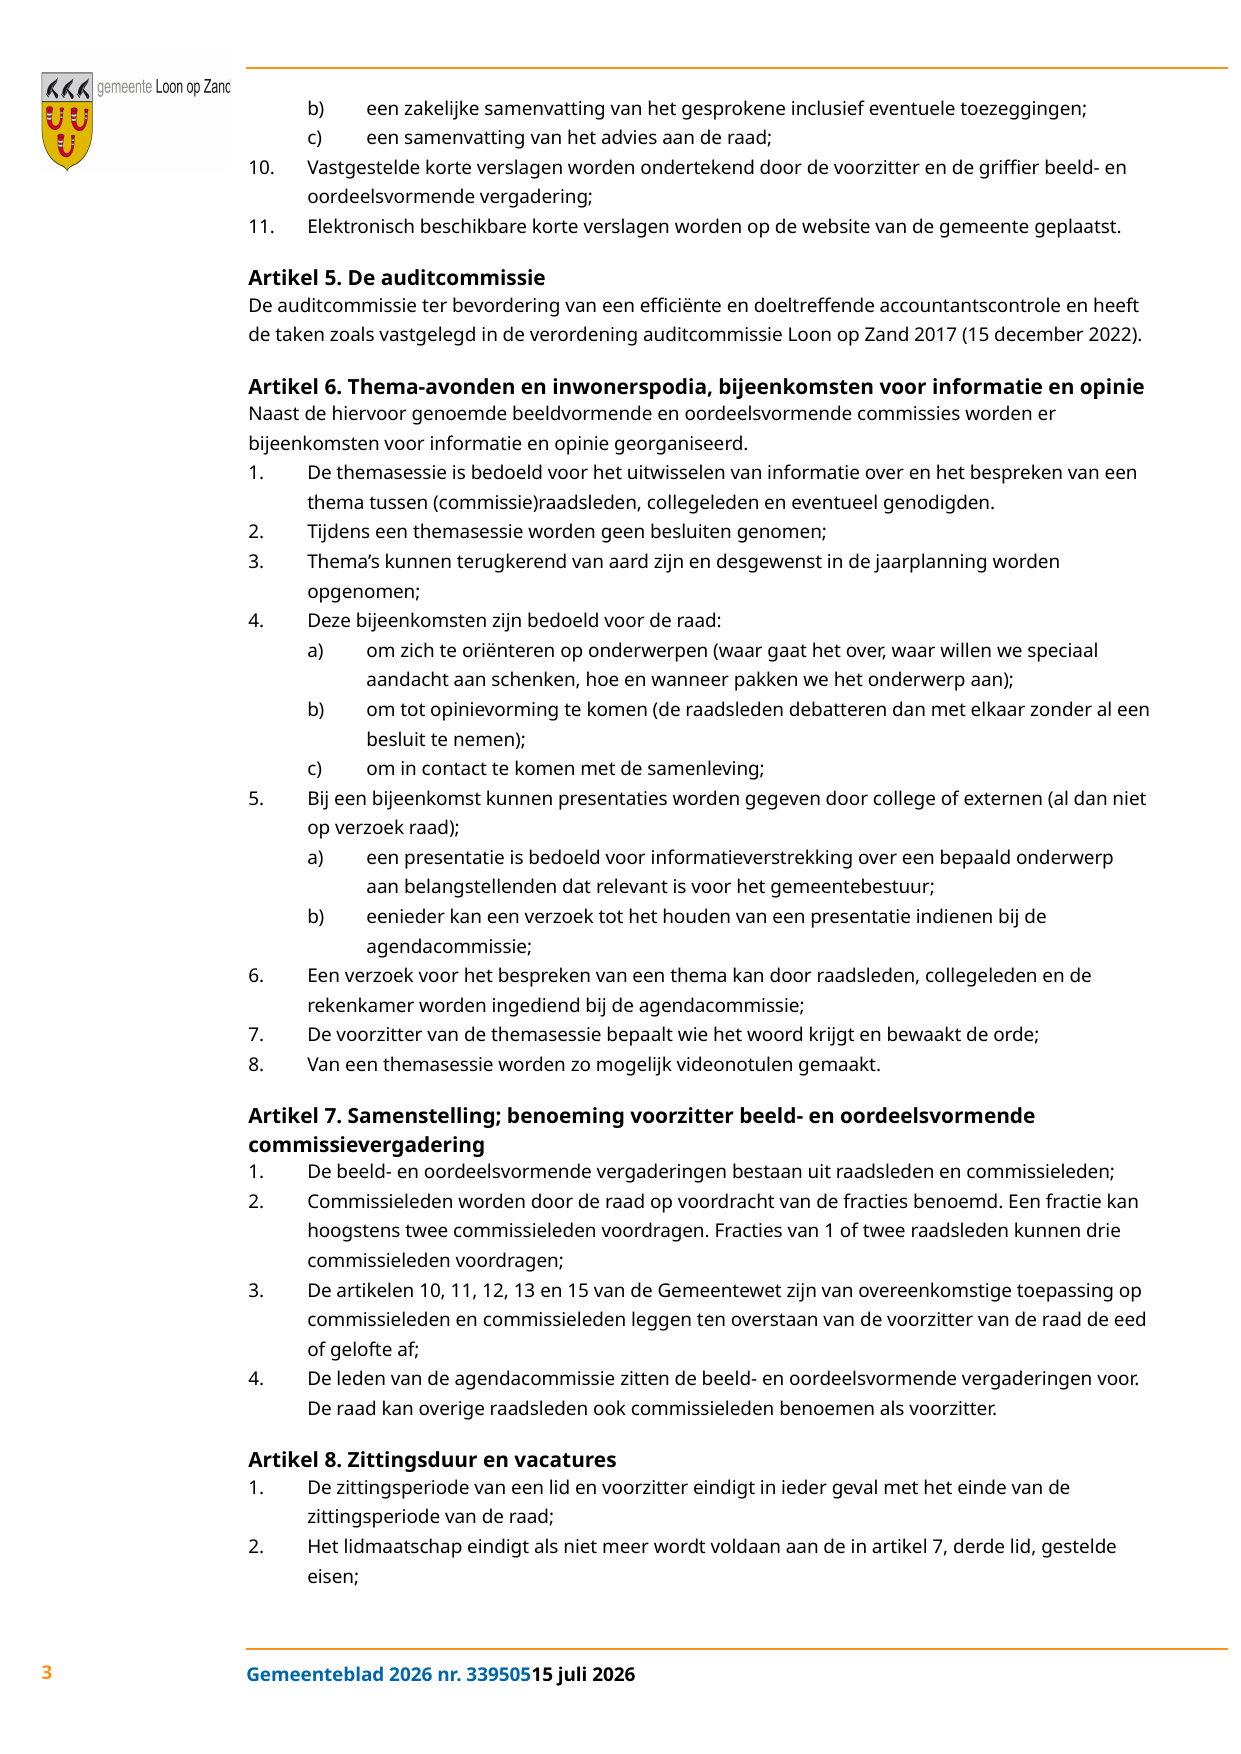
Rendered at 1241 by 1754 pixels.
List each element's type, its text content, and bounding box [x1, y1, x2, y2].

list Bij een bijeenkomst kunnen presentaties worden gegeven door college of externen (al dan niet op verzoek raad); [248, 785, 1152, 840]
list een samenvatting van het advies aan de raad; [307, 124, 1152, 150]
list De leden van de agendacommissie zitten de beeld- en oordeelsvormende vergaderingen voor. De raad kan overige raadsleden ook commissieleden benoemen als voorzitter. [248, 1366, 1152, 1421]
list Het lidmaatschap eindigt als niet meer wordt voldaan aan de in artikel 7, derde lid, gestelde eisen; [248, 1533, 1152, 1588]
list Commissieleden worden door de raad op voordracht van de fracties benoemd. Een fractie kan hoogstens twee commissieleden voordragen. Fracties van 1 of twee raadsleden kunnen drie commissieleden voordragen; [248, 1188, 1152, 1273]
list Deze bijeenkomsten zijn bedoeld voor de raad: [248, 607, 1152, 633]
list een zakelijke samenvatting van het gesprokene inclusief eventuele toezeggingen; [307, 95, 1152, 121]
list Thema’s kunnen terugkerend van aard zijn en desgewenst in de jaarplanning worden opgenomen; [248, 548, 1152, 604]
text Artikel 8. Zittingsduur en vacatures [248, 1446, 1152, 1474]
list Elektronisch beschikbare korte verslagen worden op de website van de gemeente geplaatst. [248, 213, 1152, 239]
list De voorzitter van de themasessie bepaalt wie het woord krijgt en bewaakt de orde; [248, 1022, 1152, 1047]
list Van een themasessie worden zo mogelijk videonotulen gemaakt. [248, 1051, 1152, 1077]
text Artikel 6. Thema-avonden en inwonerspodia, bijeenkomsten voor informatie en opinie [248, 372, 1152, 400]
list De artikelen 10, 11, 12, 13 en 15 van de Gemeentewet zijn van overeenkomstige toepassing op commissieleden en commissieleden leggen ten overstaan van de voorzitter van de raad de eed of gelofte af; [248, 1277, 1152, 1362]
list De themasessie is bedoeld voor het uitwisselen van informatie over en het bespreken van een thema tussen (commissie)raadsleden, collegeleden en eventueel genodigden. [248, 459, 1152, 515]
text Artikel 7. Samenstelling; benoeming voorzitter beeld- en oordeelsvormende commissievergadering [248, 1102, 1152, 1158]
text De auditcommissie ter bevordering van een efficiënte en doeltreffende accountantscontrole en heeft de taken zoals vastgelegd in de verordening auditcommissie Loon op Zand 2017 (15 december 2022). [248, 292, 1152, 347]
list Tijdens een themasessie worden geen besluiten genomen; [248, 519, 1152, 544]
list De beeld- en oordeelsvormende vergaderingen bestaan uit raadsleden en commissieleden; [248, 1158, 1152, 1184]
list De zittingsperiode van een lid en voorzitter eindigt in ieder geval met het einde van de zittingsperiode van de raad; [248, 1474, 1152, 1529]
picture [41, 47, 231, 172]
list eenieder kan een verzoek tot het houden van een presentatie indienen bij de agendacommissie; [307, 903, 1152, 959]
list om in contact te komen met de samenleving; [307, 755, 1152, 781]
list Vastgestelde korte verslagen worden ondertekend door de voorzitter en de griffier beeld- en oordeelsvormende vergadering; [248, 154, 1152, 209]
list om zich te oriënteren op onderwerpen (waar gaat het over, waar willen we speciaal aandacht aan schenken, hoe en wanneer pakken we het onderwerp aan); [307, 637, 1152, 692]
text Artikel 5. De auditcommissie [248, 263, 1152, 292]
list om tot opinievorming te komen (de raadsleden debatteren dan met elkaar zonder al een besluit te nemen); [307, 696, 1152, 752]
list Een verzoek voor het bespreken van een thema kan door raadsleden, collegeleden en de rekenkamer worden ingediend bij de agendacommissie; [248, 962, 1152, 1018]
list een presentatie is bedoeld voor informatieverstrekking over een bepaald onderwerp aan belangstellenden dat relevant is voor het gemeentebestuur; [307, 844, 1152, 899]
text Naast de hiervoor genoemde beeldvormende en oordeelsvormende commissies worden er bijeenkomsten voor informatie en opinie georganiseerd. [248, 400, 1152, 456]
